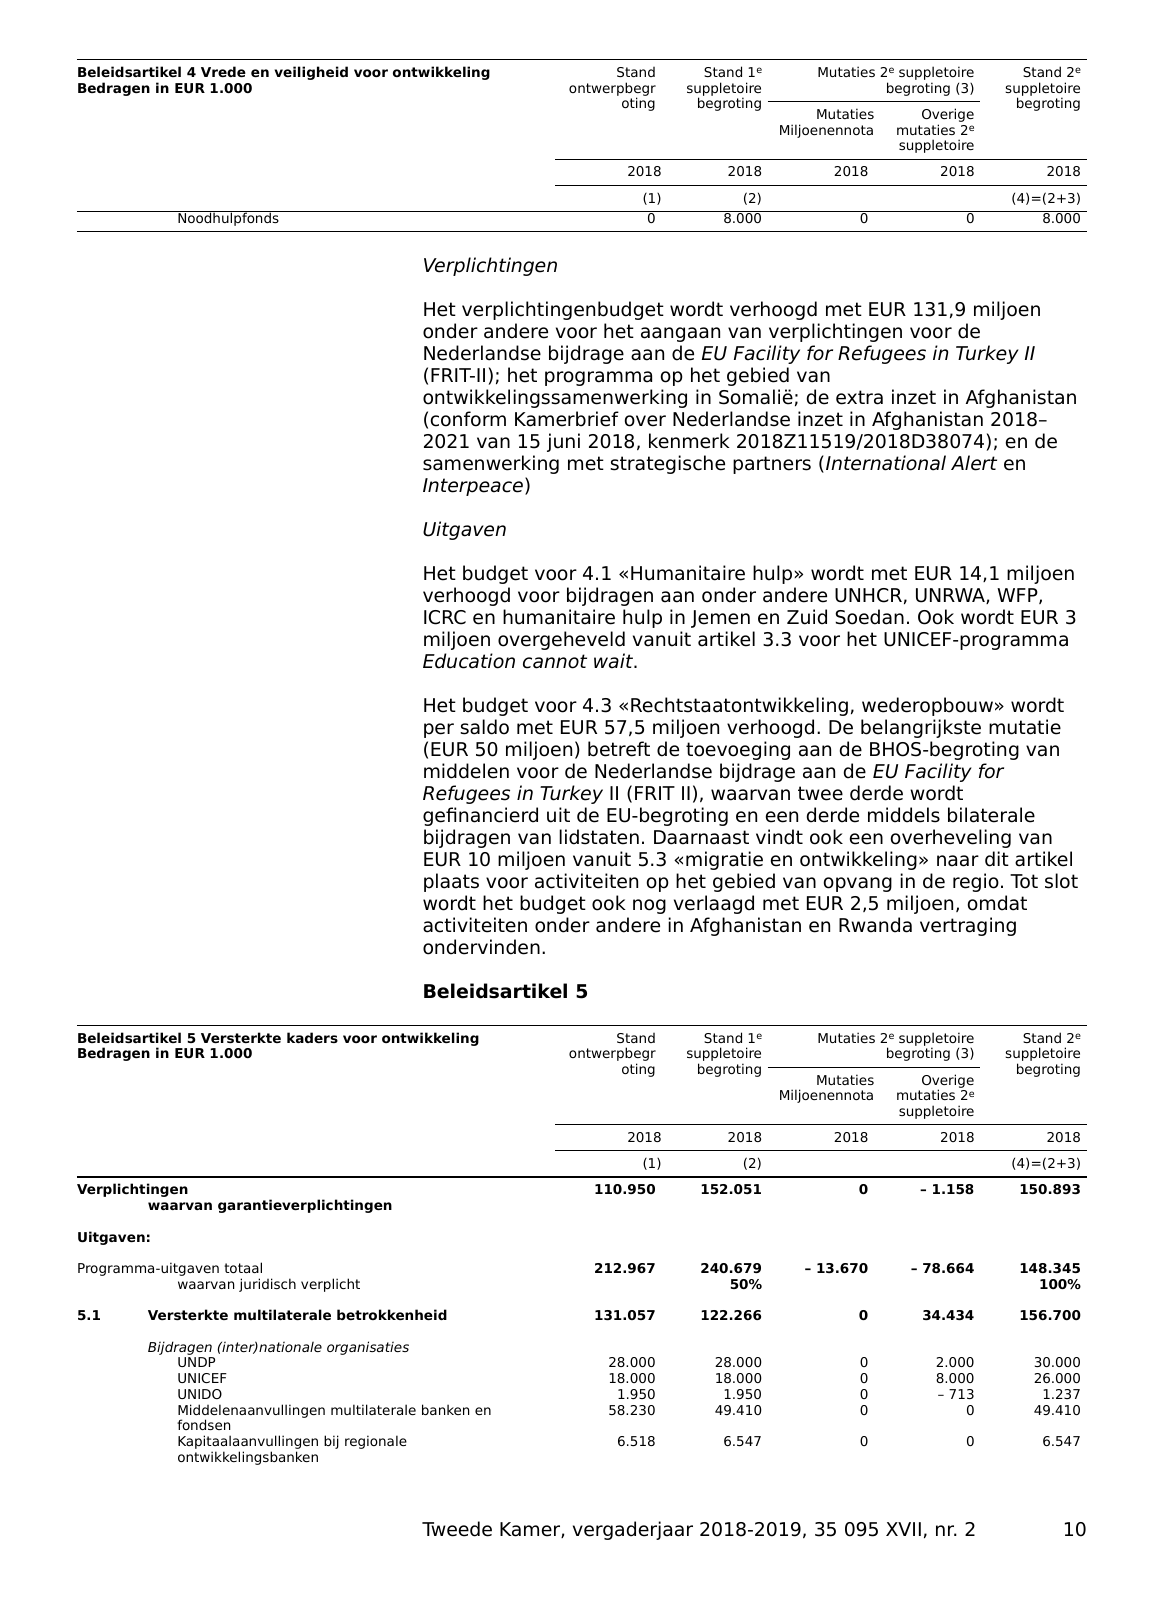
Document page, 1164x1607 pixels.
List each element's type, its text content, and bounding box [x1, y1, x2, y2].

table_cell 6.547 [661, 1434, 768, 1465]
table_header Stand ontwerpbegroting [555, 60, 661, 158]
table_cell 131.057 [555, 1308, 661, 1324]
table_cell [142, 1292, 171, 1308]
table_cell [142, 1371, 171, 1387]
table_cell [874, 1340, 980, 1355]
subtitle Beleidsartikel 5 [422, 981, 1087, 1003]
table_cell (4)=(2+3) [980, 186, 1087, 211]
table_cell 18.000 [661, 1371, 768, 1387]
table_cell 156.700 [980, 1308, 1087, 1324]
table_header Stand 2e suppletoire begroting [980, 60, 1087, 158]
text Het budget voor 4.1 «Humanitaire hulp» wordt met EUR 14,1 miljoen verhoogd voor bijdragen aan onder andere UNHCR, UNRWA, WFP, ICRC en humanitaire hulp in Jemen en Zuid Soedan. Ook wordt EUR 3 miljoen overgeheveld vanuit artikel 3.3 voor het UNICEF-programma Education cannot wait. [422, 563, 1087, 673]
table_cell 0 [768, 1371, 874, 1387]
table_cell – 1.158 [874, 1178, 980, 1198]
table_cell [768, 1229, 874, 1245]
table_cell [874, 1245, 980, 1261]
table_cell (4)=(2+3) [980, 1151, 1087, 1176]
text Het budget voor 4.3 «Rechtstaatontwikkeling, wederopbouw» wordt per saldo met EUR 57,5 miljoen verhoogd. De belangrijkste mutatie (EUR 50 miljoen) betreft de toevoeging aan de BHOS-begroting van middelen voor de Nederlandse bijdrage aan de EU Facility for Refugees in Turkey II (FRIT II), waarvan twee derde wordt gefinancierd uit de EU-begroting en een derde middels bilaterale bijdragen van lidstaten. Daarnaast vindt ook een overheveling van EUR 10 miljoen vanuit 5.3 «migratie en ontwikkeling» naar dit artikel plaats voor activiteiten op het gebied van opvang in de regio. Tot slot wordt het budget ook nog verlaagd met EUR 2,5 miljoen, omdat activiteiten onder andere in Afghanistan en Rwanda vertraging ondervinden. [422, 695, 1087, 959]
table_cell [980, 1324, 1087, 1339]
table_cell [171, 1214, 555, 1229]
table_cell [555, 1229, 661, 1245]
table_cell [874, 1292, 980, 1308]
table_cell [555, 1340, 661, 1355]
table_cell [768, 1151, 874, 1176]
table_cell [874, 1229, 980, 1245]
table_cell [874, 1198, 980, 1214]
table_cell [661, 1245, 768, 1261]
table_cell [77, 1277, 142, 1292]
table_cell 240.679 [661, 1261, 768, 1277]
table_cell [555, 1245, 661, 1261]
table_cell 2018 [555, 1125, 661, 1150]
table_cell 5.1 [77, 1308, 142, 1324]
table_cell 2018 [768, 1125, 874, 1150]
table_cell 28.000 [661, 1355, 768, 1371]
table_cell 49.410 [980, 1403, 1087, 1434]
table_cell UNDP [171, 1355, 555, 1371]
table_cell 212.967 [555, 1261, 661, 1277]
table_cell Mutaties Miljoenennota [768, 1068, 874, 1124]
table_cell 2018 [980, 1125, 1087, 1150]
table_cell Overige mutaties 2e suppletoire [874, 102, 980, 158]
table_cell 8.000 [661, 212, 768, 231]
table_cell (1) [555, 186, 661, 211]
table_cell [142, 1277, 171, 1292]
table_header Stand 1e suppletoire begroting [661, 1026, 768, 1124]
table_cell 148.345 [980, 1261, 1087, 1277]
table_cell [874, 1214, 980, 1229]
table_cell Mutaties Miljoenennota [768, 102, 874, 158]
table_header Stand ontwerpbegroting [555, 1026, 661, 1124]
table_cell [768, 1245, 874, 1261]
table_cell 28.000 [555, 1355, 661, 1371]
table_cell UNICEF [171, 1371, 555, 1387]
table_header Stand 1e suppletoire begroting [661, 60, 768, 158]
table_cell [874, 186, 980, 211]
table_cell [142, 1387, 171, 1402]
table_cell [77, 212, 142, 231]
table_cell 0 [874, 1403, 980, 1434]
table_cell 150.893 [980, 1178, 1087, 1198]
table_cell [661, 1340, 768, 1355]
subtitle Verplichtingen [422, 254, 1087, 276]
table_cell [77, 1355, 142, 1371]
table_cell [768, 1198, 874, 1214]
table_cell [768, 1214, 874, 1229]
table_cell 8.000 [980, 212, 1087, 231]
table_cell 1.950 [661, 1387, 768, 1402]
table_cell 30.000 [980, 1355, 1087, 1371]
table_cell 50% [661, 1277, 768, 1292]
table_cell [77, 1324, 142, 1339]
table_cell [555, 1214, 661, 1229]
table_cell Kapitaalaanvullingen bij regionale ontwikkelingsbanken [171, 1434, 555, 1465]
table_cell [142, 1245, 171, 1261]
table_cell [980, 1229, 1087, 1245]
table_cell [661, 1229, 768, 1245]
table_cell [142, 1434, 171, 1465]
table_cell [661, 1292, 768, 1308]
subtitle Uitgaven [422, 519, 1087, 541]
table_cell 0 [768, 1387, 874, 1402]
table_cell [768, 1292, 874, 1308]
table_cell [980, 1245, 1087, 1261]
table_cell (1) [555, 1151, 661, 1176]
table_header Stand 2e suppletoire begroting [980, 1026, 1087, 1124]
table_cell [980, 1214, 1087, 1229]
table_cell Programma-uitgaven totaal [77, 1261, 555, 1277]
table_cell Verplichtingen [77, 1178, 555, 1198]
table_cell [768, 186, 874, 211]
table_cell [77, 1340, 142, 1355]
table_cell [874, 1151, 980, 1176]
table_header Mutaties 2e suppletoire begroting (3) [768, 1026, 980, 1067]
table_header Mutaties 2e suppletoire begroting (3) [768, 60, 980, 101]
table_cell (2) [661, 186, 768, 211]
table_cell 0 [874, 212, 980, 231]
table_cell [768, 1340, 874, 1355]
table_cell [555, 1277, 661, 1292]
table_cell 18.000 [555, 1371, 661, 1387]
table_cell [77, 1198, 142, 1214]
table_cell Bijdragen (inter)nationale organisaties [142, 1340, 555, 1355]
table_cell Overige mutaties 2e suppletoire [874, 1068, 980, 1124]
table_cell 2018 [768, 160, 874, 185]
table_cell [77, 1371, 142, 1387]
table_cell [980, 1340, 1087, 1355]
table_cell Noodhulpfonds [171, 212, 555, 231]
table_cell [768, 1277, 874, 1292]
table_cell 58.230 [555, 1403, 661, 1434]
table_cell 2018 [661, 160, 768, 185]
table_cell [77, 1292, 142, 1308]
table_cell Middelenaanvullingen multilaterale banken en fondsen [171, 1403, 555, 1434]
table_cell 8.000 [874, 1371, 980, 1387]
table_cell waarvan garantieverplichtingen [142, 1198, 555, 1214]
table_cell [874, 1277, 980, 1292]
table_cell 0 [768, 212, 874, 231]
table_cell [77, 1245, 142, 1261]
table_cell 110.950 [555, 1178, 661, 1198]
table_cell 2018 [555, 160, 661, 185]
table_cell [142, 1403, 171, 1434]
table_cell 2018 [874, 160, 980, 185]
table_header Beleidsartikel 4 Vrede en veiligheid voor ontwikkeling Bedragen in EUR 1.000 [77, 60, 555, 211]
table_cell [77, 1434, 142, 1465]
table_cell [171, 1324, 555, 1339]
table_cell [768, 1324, 874, 1339]
table_cell UNIDO [171, 1387, 555, 1402]
table_cell [661, 1324, 768, 1339]
table_cell [77, 1387, 142, 1402]
table_cell 0 [768, 1434, 874, 1465]
table_cell 26.000 [980, 1371, 1087, 1387]
table_cell [661, 1214, 768, 1229]
table_cell waarvan juridisch verplicht [171, 1277, 555, 1292]
table_cell [142, 212, 171, 231]
table_cell [980, 1198, 1087, 1214]
table_cell [980, 1292, 1087, 1308]
table_cell [77, 1214, 142, 1229]
table_cell [171, 1292, 555, 1308]
table_cell [874, 1324, 980, 1339]
table_cell [555, 1324, 661, 1339]
table_cell 122.266 [661, 1308, 768, 1324]
table_cell [555, 1198, 661, 1214]
table_cell [77, 1403, 142, 1434]
table_cell 0 [874, 1434, 980, 1465]
table_cell 1.237 [980, 1387, 1087, 1402]
table_cell [142, 1324, 171, 1339]
table_cell 2018 [874, 1125, 980, 1150]
table_cell 152.051 [661, 1178, 768, 1198]
table_header Beleidsartikel 5 Versterkte kaders voor ontwikkeling Bedragen in EUR 1.000 [77, 1026, 555, 1176]
table_cell – 13.670 [768, 1261, 874, 1277]
table_cell [142, 1214, 171, 1229]
table_cell [171, 1245, 555, 1261]
table_cell 6.518 [555, 1434, 661, 1465]
table_cell 0 [768, 1308, 874, 1324]
table_cell 6.547 [980, 1434, 1087, 1465]
table_cell Uitgaven: [77, 1229, 555, 1245]
table_cell 0 [768, 1403, 874, 1434]
table_cell 2018 [661, 1125, 768, 1150]
table_cell [555, 1292, 661, 1308]
table_cell 0 [768, 1355, 874, 1371]
table_cell 0 [555, 212, 661, 231]
table_cell 34.434 [874, 1308, 980, 1324]
table_cell (2) [661, 1151, 768, 1176]
table_cell Versterkte multilaterale betrokkenheid [142, 1308, 555, 1324]
text Het verplichtingenbudget wordt verhoogd met EUR 131,9 miljoen onder andere voor het aangaan van verplichtingen voor de Nederlandse bijdrage aan de EU Facility for Refugees in Turkey II (FRIT-II); het programma op het gebied van ontwikkelingssamenwerking in Somalië; de extra inzet in Afghanistan (conform Kamerbrief over Nederlandse inzet in Afghanistan 2018–2021 van 15 juni 2018, kenmerk 2018Z11519/2018D38074); en de samenwerking met strategische partners (International Alert en Interpeace) [422, 299, 1087, 496]
table_cell [661, 1198, 768, 1214]
table_cell – 713 [874, 1387, 980, 1402]
table_cell – 78.664 [874, 1261, 980, 1277]
table_cell 49.410 [661, 1403, 768, 1434]
table_cell 100% [980, 1277, 1087, 1292]
table_cell 2.000 [874, 1355, 980, 1371]
table_cell 2018 [980, 160, 1087, 185]
table_cell [142, 1355, 171, 1371]
table_cell 1.950 [555, 1387, 661, 1402]
table_cell 0 [768, 1178, 874, 1198]
